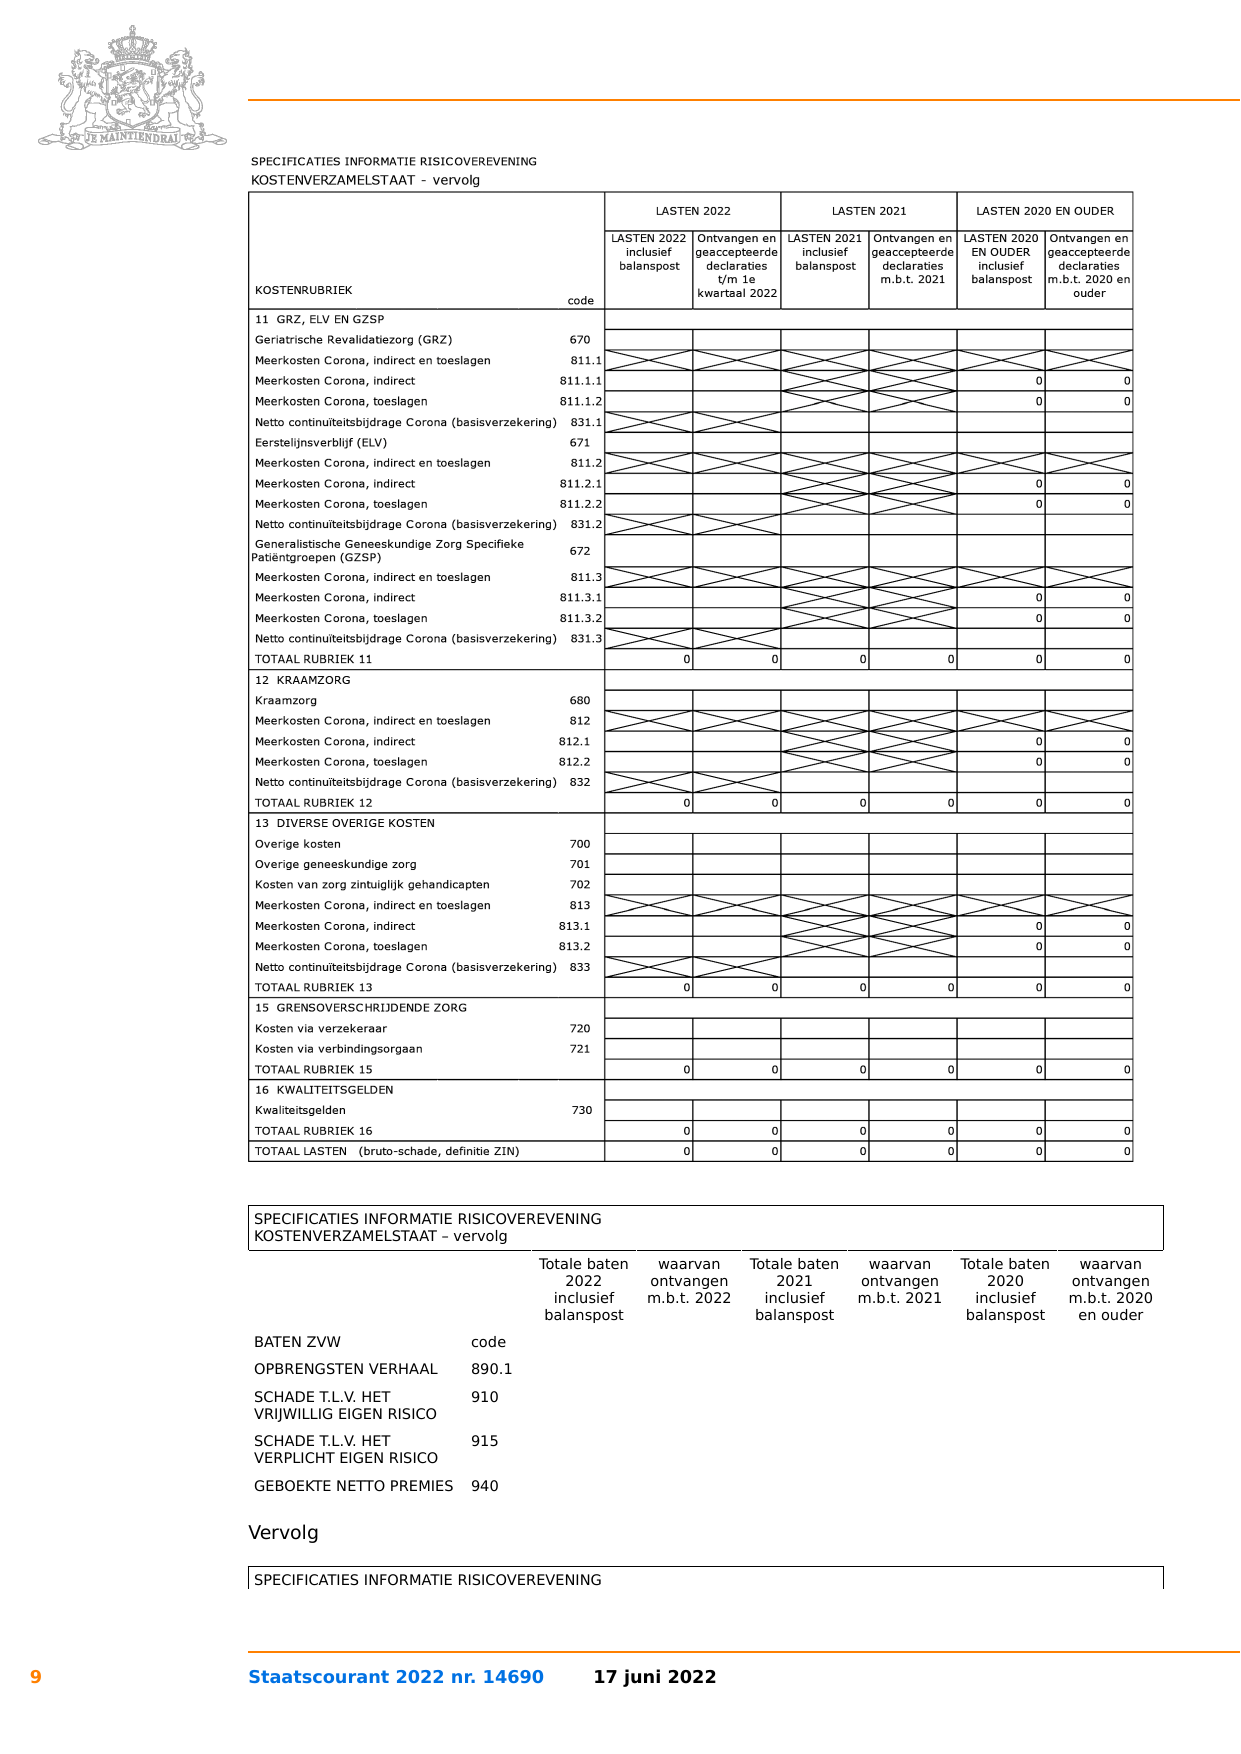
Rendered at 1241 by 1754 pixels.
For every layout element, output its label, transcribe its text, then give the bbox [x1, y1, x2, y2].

table_cell [848, 1384, 952, 1427]
table_cell GEBOEKTE NETTO PREMIES [249, 1473, 464, 1499]
table_cell [742, 1357, 847, 1383]
picture [248, 151, 1134, 1162]
table_cell OPBRENGSTEN VERHAAL [249, 1357, 464, 1383]
table_cell [1058, 1473, 1163, 1499]
table_cell [532, 1357, 636, 1383]
table_cell waarvan ontvangen m.b.t. 2020 en ouder [1058, 1251, 1163, 1328]
table_header SPECIFICATIES INFORMATIE RISICOVEREVENING [249, 1206, 1163, 1228]
table_cell 910 [466, 1384, 531, 1427]
table_cell 890.1 [466, 1357, 531, 1383]
table_header SPECIFICATIES INFORMATIE RISICOVEREVENING [249, 1567, 1163, 1588]
table_cell BATEN ZVW [249, 1329, 464, 1356]
table_cell code [466, 1329, 531, 1356]
table_cell [637, 1428, 741, 1472]
table_cell Totale baten 2022 inclusief balanspost [532, 1251, 636, 1328]
table_cell [742, 1329, 847, 1356]
table_cell waarvan ontvangen m.b.t. 2021 [848, 1251, 952, 1328]
table_cell [1058, 1384, 1163, 1427]
table_cell [742, 1428, 847, 1472]
table_cell [637, 1473, 741, 1499]
table_cell [953, 1357, 1057, 1383]
table_cell [848, 1428, 952, 1472]
table_cell [637, 1384, 741, 1427]
table_cell [848, 1357, 952, 1383]
table_cell [637, 1329, 741, 1356]
table_cell [742, 1384, 847, 1427]
table_cell [532, 1428, 636, 1472]
text Vervolg [248, 1522, 1163, 1544]
picture [38, 25, 227, 150]
table_cell [848, 1329, 952, 1356]
table_cell [532, 1384, 636, 1427]
table_cell Totale baten 2020 inclusief balanspost [953, 1251, 1057, 1328]
table_cell [848, 1473, 952, 1499]
table_cell [1058, 1357, 1163, 1383]
table_cell [637, 1357, 741, 1383]
table_cell [532, 1473, 636, 1499]
table_cell [742, 1473, 847, 1499]
table_cell Totale baten 2021 inclusief balanspost [742, 1251, 847, 1328]
table_cell 915 [466, 1428, 531, 1472]
table_cell [953, 1329, 1057, 1356]
table_cell [532, 1329, 636, 1356]
table_cell [953, 1428, 1057, 1472]
table_cell KOSTENVERZAMELSTAAT – vervolg [249, 1228, 1163, 1250]
table_cell [953, 1384, 1057, 1427]
table_cell [1058, 1428, 1163, 1472]
table_cell waarvan ontvangen m.b.t. 2022 [637, 1251, 741, 1328]
table_cell [1058, 1329, 1163, 1356]
table_cell SCHADE T.L.V. HET VRIJWILLIG EIGEN RISICO [249, 1384, 464, 1427]
table_cell [953, 1473, 1057, 1499]
table_cell 940 [466, 1473, 531, 1499]
table_cell [249, 1251, 531, 1328]
table_cell SCHADE T.L.V. HET VERPLICHT EIGEN RISICO [249, 1428, 464, 1472]
